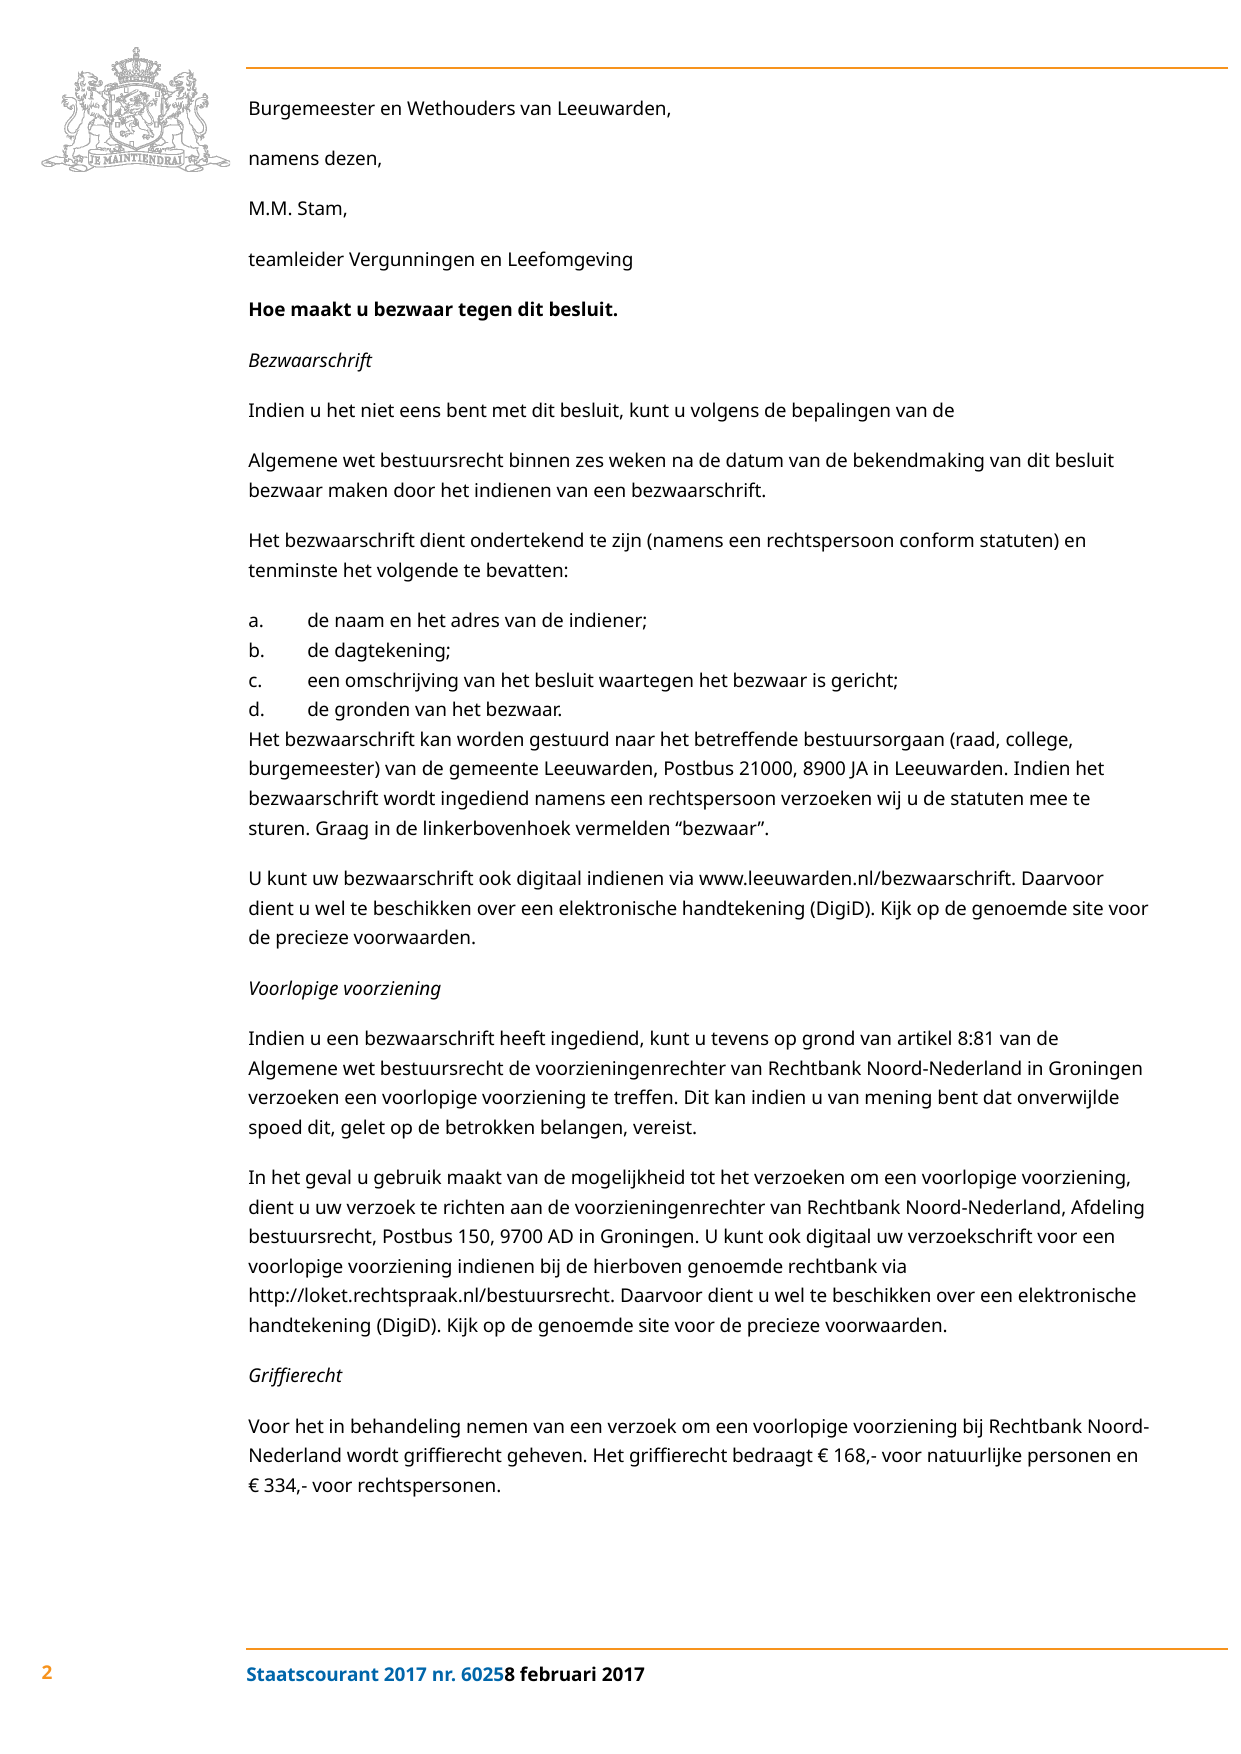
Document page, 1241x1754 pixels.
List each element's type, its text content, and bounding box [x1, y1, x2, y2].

text namens dezen, [248, 145, 1152, 171]
picture [41, 47, 231, 172]
text Algemene wet bestuursrecht binnen zes weken na de datum van de bekendmaking van dit besluit bezwaar maken door het indienen van een bezwaarschrift. [248, 448, 1152, 503]
text Het bezwaarschrift dient ondertekend te zijn (namens een rechtspersoon conform statuten) en tenminste het volgende te bevatten: [248, 528, 1152, 583]
list een omschrijving van het besluit waartegen het bezwaar is gericht; [248, 667, 1152, 693]
text Indien u een bezwaarschrift heeft ingediend, kunt u tevens op grond van artikel 8:81 van de Algemene wet bestuursrecht de voorzieningenrechter van Rechtbank Noord-Nederland in Groningen verzoeken een voorlopige voorziening te treffen. Dit kan indien u van mening bent dat onverwijlde spoed dit, gelet op de betrokken belangen, vereist. [248, 1025, 1152, 1140]
text Indien u het niet eens bent met dit besluit, kunt u volgens de bepalingen van de [248, 397, 1152, 423]
text U kunt uw bezwaarschrift ook digitaal indienen via www.leeuwarden.nl/bezwaarschrift. Daarvoor dient u wel te beschikken over een elektronische handtekening (DigiD). Kijk op de genoemde site voor de precieze voorwaarden. [248, 865, 1152, 950]
text Bezwaarschrift [248, 347, 1152, 373]
text Hoe maakt u bezwaar tegen dit besluit. [248, 296, 1152, 322]
list de naam en het adres van de indiener; [248, 608, 1152, 633]
text In het geval u gebruik maakt van de mogelijkheid tot het verzoeken om een voorlopige voorziening, dient u uw verzoek te richten aan de voorzieningenrechter van Rechtbank Noord-Nederland, Afdeling bestuursrecht, Postbus 150, 9700 AD in Groningen. U kunt ook digitaal uw verzoekschrift voor een voorlopige voorziening indienen bij de hierboven genoemde rechtbank via http://loket.rechtspraak.nl/bestuursrecht. Daarvoor dient u wel te beschikken over een elektronische handtekening (DigiD). Kijk op de genoemde site voor de precieze voorwaarden. [248, 1164, 1152, 1338]
text M.M. Stam, [248, 196, 1152, 221]
text Voor het in behandeling nemen van een verzoek om een voorlopige voorziening bij Rechtbank Noord-Nederland wordt griffierecht geheven. Het griffierecht bedraagt € 168,- voor natuurlijke personen en € 334,- voor rechtspersonen. [248, 1413, 1152, 1498]
text Burgemeester en Wethouders van Leeuwarden, [248, 95, 1152, 121]
text Griffierecht [248, 1363, 1152, 1388]
text Het bezwaarschrift kan worden gestuurd naar het betreffende bestuursorgaan (raad, college, burgemeester) van de gemeente Leeuwarden, Postbus 21000, 8900 JA in Leeuwarden. Indien het bezwaarschrift wordt ingediend namens een rechtspersoon verzoeken wij u de statuten mee te sturen. Graag in de linkerbovenhoek vermelden “bezwaar”. [248, 726, 1152, 841]
text Voorlopige voorziening [248, 975, 1152, 1001]
text teamleider Vergunningen en Leefomgeving [248, 246, 1152, 272]
list de gronden van het bezwaar. [248, 696, 1152, 722]
list de dagtekening; [248, 637, 1152, 663]
